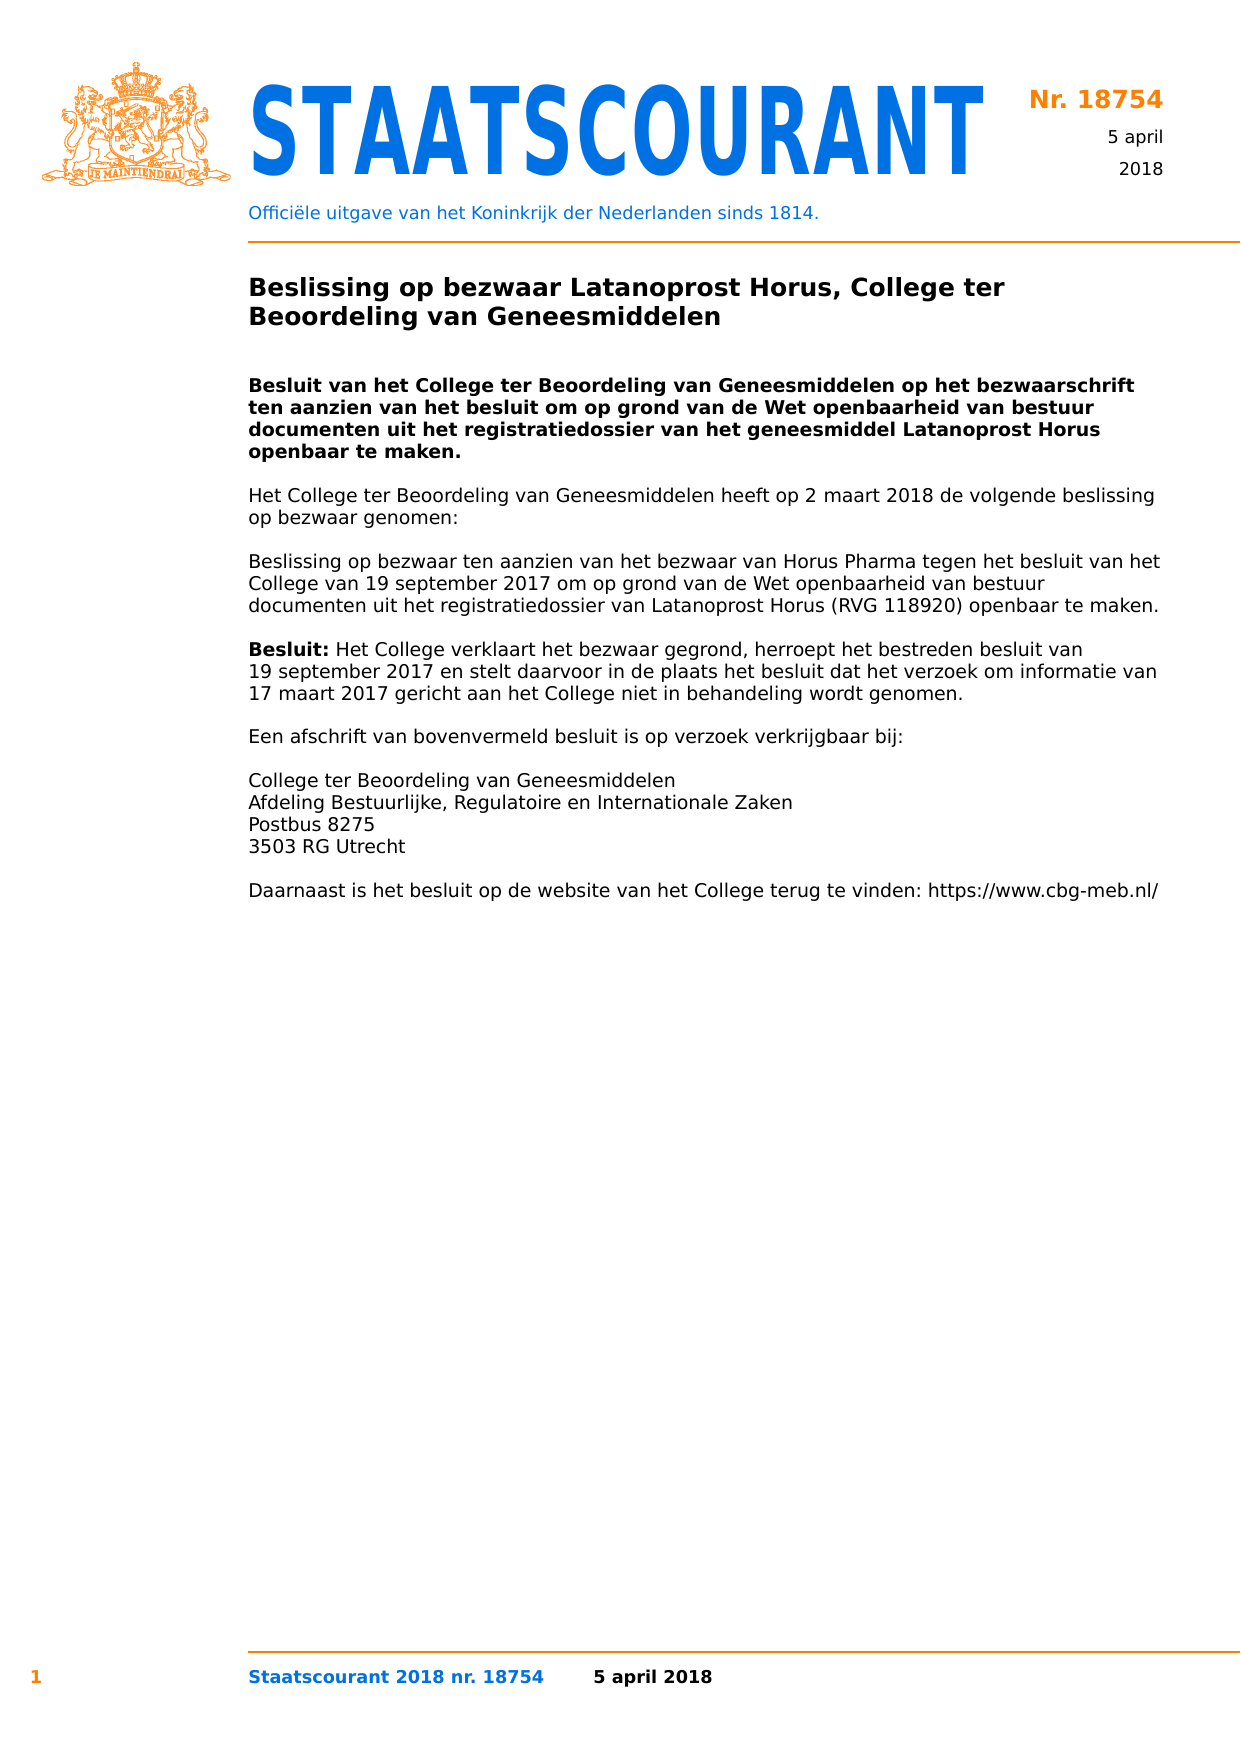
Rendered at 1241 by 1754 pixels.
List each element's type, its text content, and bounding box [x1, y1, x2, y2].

picture [41, 62, 231, 186]
table_header Nr. 18754 [998, 62, 1240, 121]
text Besluit van het College ter Beoordeling van Geneesmiddelen op het bezwaarschrift ten aanzien van het besluit om op grond van de Wet openbaarheid van bestuur documenten uit het registratiedossier van het geneesmiddel Latanoprost Horus openbaar te maken. [248, 375, 1163, 463]
text Postbus 8275 [248, 814, 1163, 836]
table_cell 5 april [998, 121, 1240, 153]
text Een afschrift van bovenvermeld besluit is op verzoek verkrijgbaar bij: [248, 726, 1163, 748]
text Besluit: Het College verklaart het bezwaar gegrond, herroept het bestreden besluit van 19 september 2017 en stelt daarvoor in de plaats het besluit dat het verzoek om informatie van 17 maart 2017 gericht aan het College niet in behandeling wordt genomen. [248, 638, 1163, 704]
table_header [25, 62, 248, 241]
subtitle Beslissing op bezwaar Latanoprost Horus, College ter Beoordeling van Geneesmiddelen [248, 273, 1163, 331]
table_header STAATSCOURANT [248, 62, 998, 203]
text College ter Beoordeling van Geneesmiddelen [248, 770, 1163, 792]
table_cell Officiële uitgave van het Koninkrijk der Nederlanden sinds 1814. [248, 203, 1240, 241]
text Beslissing op bezwaar ten aanzien van het bezwaar van Horus Pharma tegen het besluit van het College van 19 september 2017 om op grond van de Wet openbaarheid van bestuur documenten uit het registratiedossier van Latanoprost Horus (RVG 118920) openbaar te maken. [248, 551, 1163, 617]
text 3503 RG Utrecht [248, 836, 1163, 858]
text Daarnaast is het besluit op de website van het College terug te vinden: https://www.cbg-meb.nl/ [248, 880, 1163, 902]
table_cell 2018 [998, 153, 1240, 203]
text Afdeling Bestuurlijke, Regulatoire en Internationale Zaken [248, 792, 1163, 814]
text Het College ter Beoordeling van Geneesmiddelen heeft op 2 maart 2018 de volgende beslissing op bezwaar genomen: [248, 485, 1163, 529]
